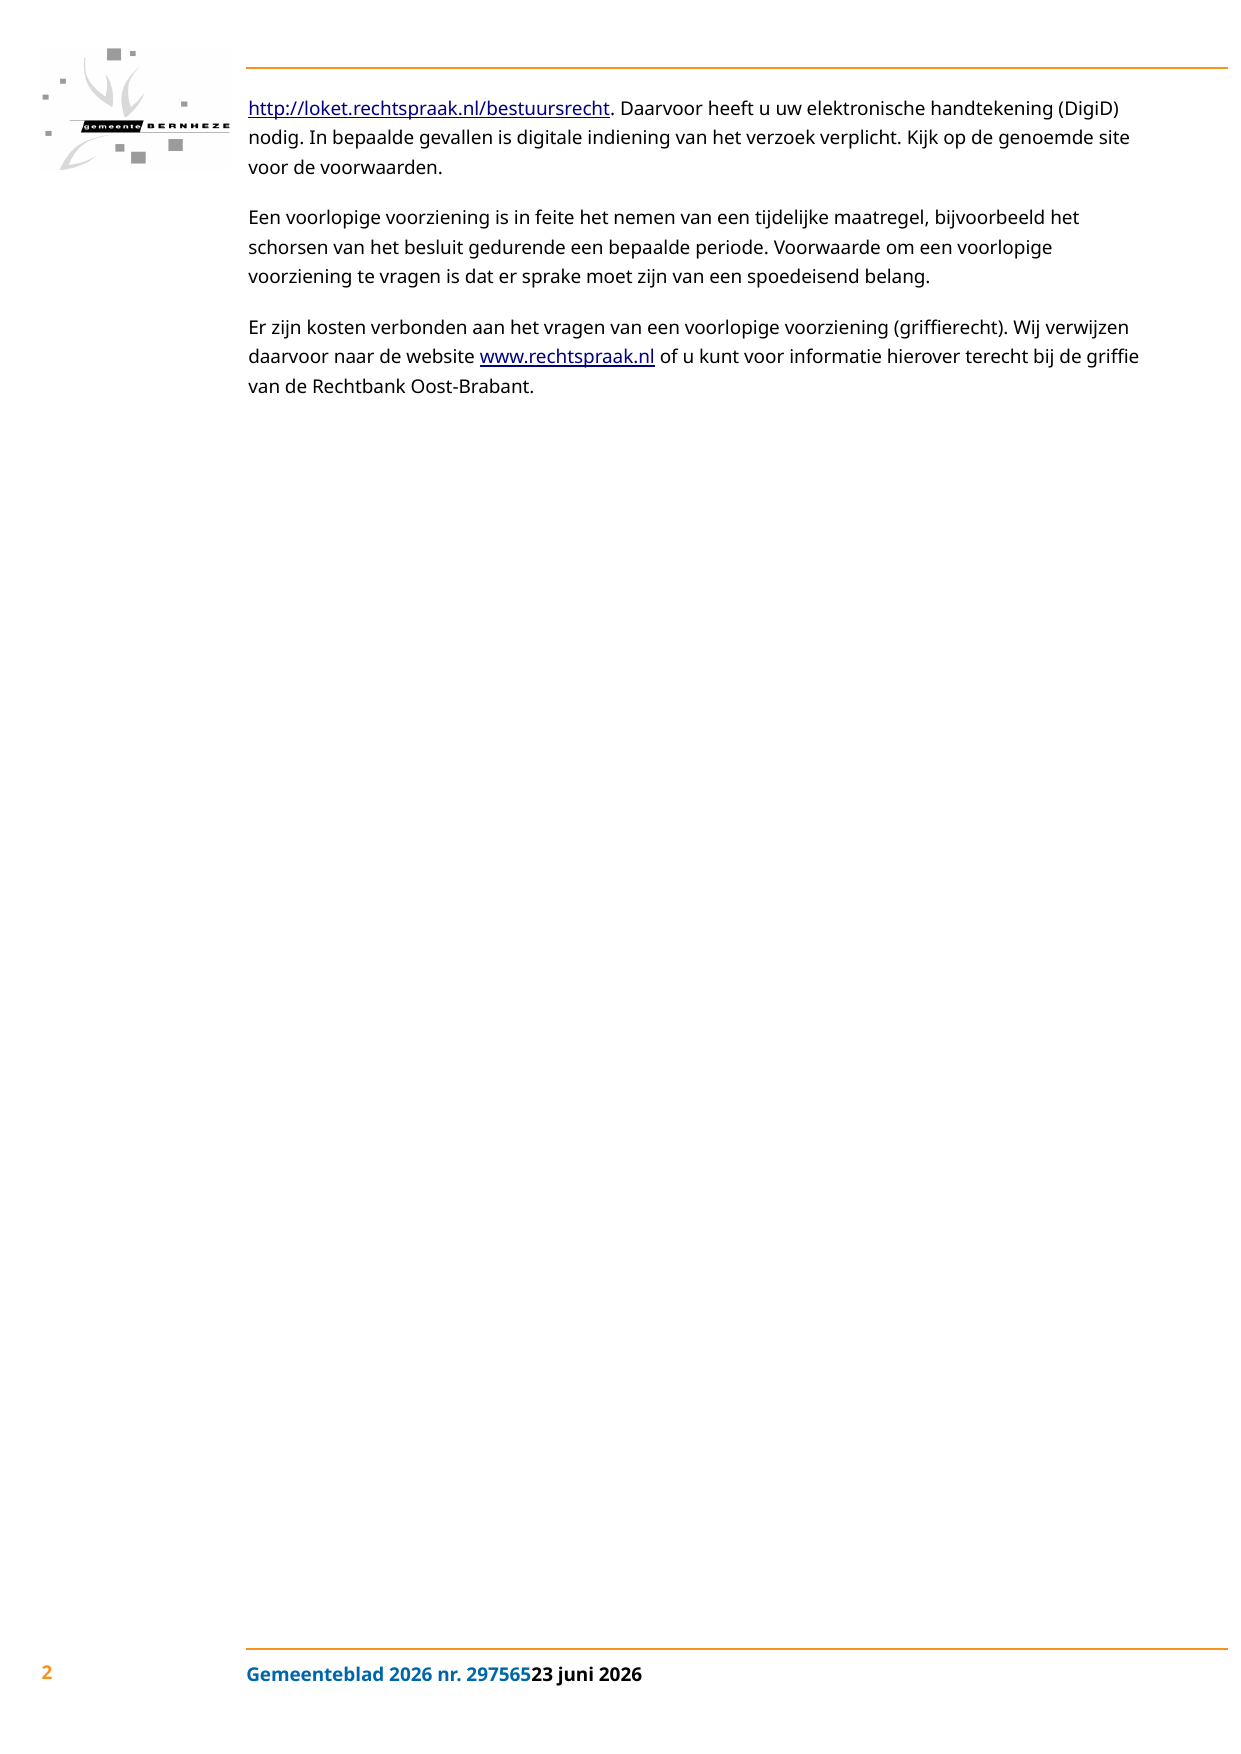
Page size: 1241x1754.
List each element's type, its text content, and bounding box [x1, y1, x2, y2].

text http://loket.rechtspraak.nl/bestuursrecht. Daarvoor heeft u uw elektronische handtekening (DigiD) nodig. In bepaalde gevallen is digitale indiening van het verzoek verplicht. Kijk op de genoemde site voor de voorwaarden. [248, 95, 1152, 180]
text Een voorlopige voorziening is in feite het nemen van een tijdelijke maatregel, bijvoorbeeld het schorsen van het besluit gedurende een bepaalde periode. Voorwaarde om een voorlopige voorziening te vragen is dat er sprake moet zijn van een spoedeisend belang. [248, 204, 1152, 289]
picture [41, 47, 231, 172]
text Er zijn kosten verbonden aan het vragen van een voorlopige voorziening (griffierecht). Wij verwijzen daarvoor naar de website www.rechtspraak.nl of u kunt voor informatie hierover terecht bij de griffie van de Rechtbank Oost-Brabant. [248, 314, 1152, 399]
